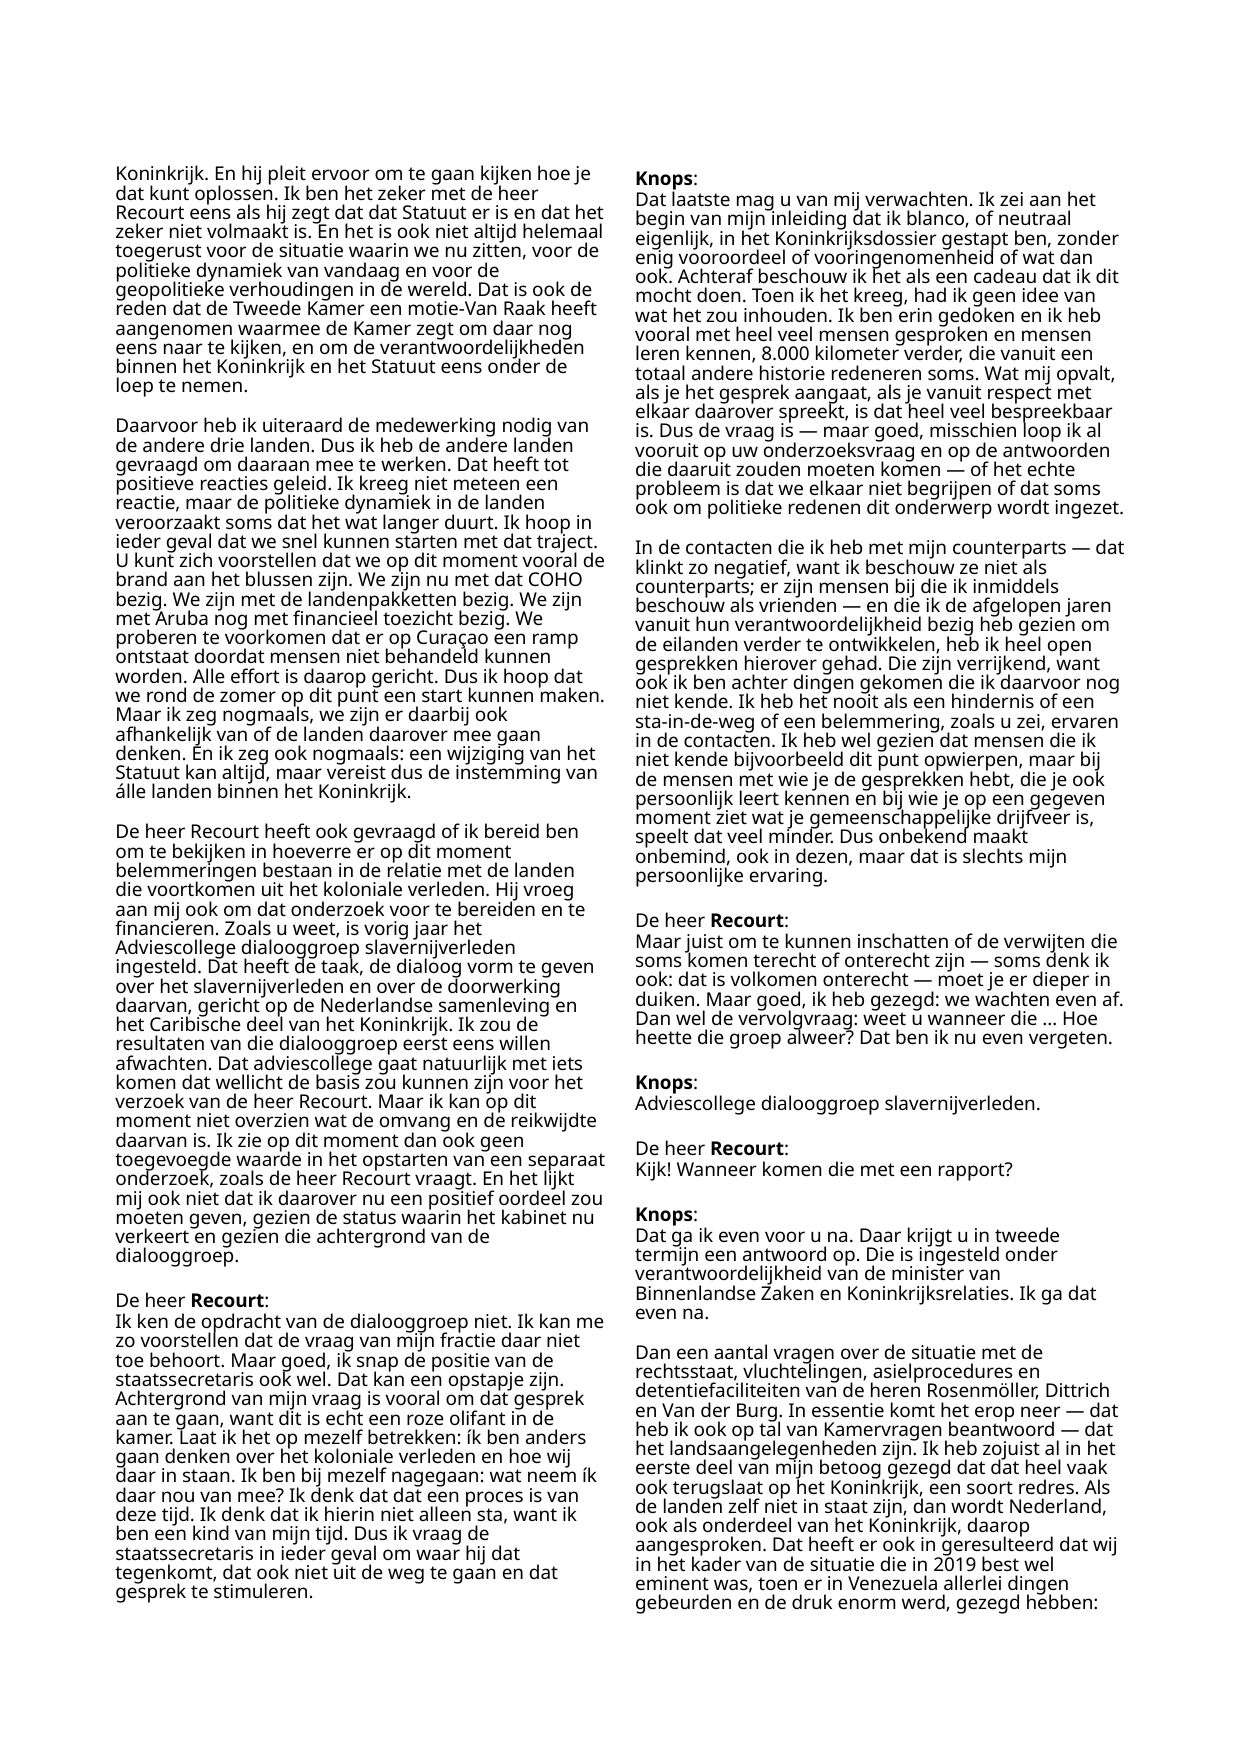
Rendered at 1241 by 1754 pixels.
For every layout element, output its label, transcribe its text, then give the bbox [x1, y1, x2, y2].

text Dat ga ik even voor u na. Daar krijgt u in tweede termijn een antwoord op. Die is ingesteld onder verantwoordelijkheid van de minister van Binnenlandse Zaken en Koninkrijksrelaties. Ik ga dat even na. [635, 1227, 1125, 1323]
text Daarvoor heb ik uiteraard de medewerking nodig van de andere drie landen. Dus ik heb de andere landen gevraagd om daaraan mee te werken. Dat heeft tot positieve reacties geleid. Ik kreeg niet meteen een reactie, maar de politieke dynamiek in de landen veroorzaakt soms dat het wat langer duurt. Ik hoop in ieder geval dat we snel kunnen starten met dat traject. U kunt zich voorstellen dat we op dit moment vooral de brand aan het blussen zijn. We zijn nu met dat COHO bezig. We zijn met de landenpakketten bezig. We zijn met Aruba nog met financieel toezicht bezig. We proberen te voorkomen dat er op Curaçao een ramp ontstaat doordat mensen niet behandeld kunnen worden. Alle effort is daarop gericht. Dus ik hoop dat we rond de zomer op dit punt een start kunnen maken. Maar ik zeg nogmaals, we zijn er daarbij ook afhankelijk van of de landen daarover mee gaan denken. En ik zeg ook nogmaals: een wijziging van het Statuut kan altijd, maar vereist dus de instemming van álle landen binnen het Koninkrijk. [115, 417, 605, 803]
text Dan een aantal vragen over de situatie met de rechtsstaat, vluchtelingen, asielprocedures en detentiefaciliteiten van de heren Rosenmöller, Dittrich en Van der Burg. In essentie komt het erop neer — dat heb ik ook op tal van Kamervragen beantwoord — dat het landsaangelegenheden zijn. Ik heb zojuist al in het eerste deel van mijn betoog gezegd dat dat heel vaak ook terugslaat op het Koninkrijk, een soort redres. Als de landen zelf niet in staat zijn, dan wordt Nederland, ook als onderdeel van het Koninkrijk, daarop aangesproken. Dat heeft er ook in geresulteerd dat wij in het kader van de situatie die in 2019 best wel eminent was, toen er in Venezuela allerlei dingen gebeurden en de druk enorm werd, gezegd hebben: [635, 1344, 1125, 1613]
text De heer Recourt: [115, 1287, 605, 1313]
text Dat laatste mag u van mij verwachten. Ik zei aan het begin van mijn inleiding dat ik blanco, of neutraal eigenlijk, in het Koninkrijksdossier gestapt ben, zonder enig vooroordeel of vooringenomenheid of wat dan ook. Achteraf beschouw ik het als een cadeau dat ik dit mocht doen. Toen ik het kreeg, had ik geen idee van wat het zou inhouden. Ik ben erin gedoken en ik heb vooral met heel veel mensen gesproken en mensen leren kennen, 8.000 kilometer verder, die vanuit een totaal andere historie redeneren soms. Wat mij opvalt, als je het gesprek aangaat, als je vanuit respect met elkaar daarover spreekt, is dat heel veel bespreekbaar is. Dus de vraag is — maar goed, misschien loop ik al vooruit op uw onderzoeksvraag en op de antwoorden die daaruit zouden moeten komen — of het echte probleem is dat we elkaar niet begrijpen of dat soms ook om politieke redenen dit onderwerp wordt ingezet. [635, 191, 1125, 519]
text De heer Recourt: [635, 1135, 1125, 1161]
text In de contacten die ik heb met mijn counterparts — dat klinkt zo negatief, want ik beschouw ze niet als counterparts; er zijn mensen bij die ik inmiddels beschouw als vrienden — en die ik de afgelopen jaren vanuit hun verantwoordelijkheid bezig heb gezien om de eilanden verder te ontwikkelen, heb ik heel open gesprekken hierover gehad. Die zijn verrijkend, want ook ik ben achter dingen gekomen die ik daarvoor nog niet kende. Ik heb het nooit als een hindernis of een sta-in-de-weg of een belemmering, zoals u zei, ervaren in de contacten. Ik heb wel gezien dat mensen die ik niet kende bijvoorbeeld dit punt opwierpen, maar bij de mensen met wie je de gesprekken hebt, die je ook persoonlijk leert kennen en bij wie je op een gegeven moment ziet wat je gemeenschappelijke drijfveer is, speelt dat veel minder. Dus onbekend maakt onbemind, ook in dezen, maar dat is slechts mijn persoonlijke ervaring. [635, 539, 1125, 886]
text Kijk! Wanneer komen die met een rapport? [635, 1161, 1125, 1180]
text Knops: [635, 165, 1125, 191]
text Ik ken de opdracht van de dialooggroep niet. Ik kan me zo voorstellen dat de vraag van mijn fractie daar niet toe behoort. Maar goed, ik snap de positie van de staatssecretaris ook wel. Dat kan een opstapje zijn. Achtergrond van mijn vraag is vooral om dat gesprek aan te gaan, want dit is echt een roze olifant in de kamer. Laat ik het op mezelf betrekken: ík ben anders gaan denken over het koloniale verleden en hoe wij daar in staan. Ik ben bij mezelf nagegaan: wat neem ík daar nou van mee? Ik denk dat dat een proces is van deze tijd. Ik denk dat ik hierin niet alleen sta, want ik ben een kind van mijn tijd. Dus ik vraag de staatssecretaris in ieder geval om waar hij dat tegenkomt, dat ook niet uit de weg te gaan en dat gesprek te stimuleren. [115, 1313, 605, 1602]
text Maar juist om te kunnen inschatten of de verwijten die soms komen terecht of onterecht zijn — soms denk ik ook: dat is volkomen onterecht — moet je er dieper in duiken. Maar goed, ik heb gezegd: we wachten even af. Dan wel de vervolgvraag: weet u wanneer die … Hoe heette die groep alweer? Dat ben ik nu even vergeten. [635, 933, 1125, 1048]
text Adviescollege dialooggroep slavernijverleden. [635, 1095, 1125, 1114]
text De heer Recourt heeft ook gevraagd of ik bereid ben om te bekijken in hoeverre er op dit moment belemmeringen bestaan in de relatie met de landen die voortkomen uit het koloniale verleden. Hij vroeg aan mij ook om dat onderzoek voor te bereiden en te financieren. Zoals u weet, is vorig jaar het Adviescollege dialooggroep slavernijverleden ingesteld. Dat heeft de taak, de dialoog vorm te geven over het slavernijverleden en over de doorwerking daarvan, gericht op de Nederlandse samenleving en het Caribische deel van het Koninkrijk. Ik zou de resultaten van die dialooggroep eerst eens willen afwachten. Dat adviescollege gaat natuurlijk met iets komen dat wellicht de basis zou kunnen zijn voor het verzoek van de heer Recourt. Maar ik kan op dit moment niet overzien wat de omvang en de reikwijdte daarvan is. Ik zie op dit moment dan ook geen toegevoegde waarde in het opstarten van een separaat onderzoek, zoals de heer Recourt vraagt. En het lijkt mij ook niet dat ik daarover nu een positief oordeel zou moeten geven, gezien de status waarin het kabinet nu verkeert en gezien die achtergrond van de dialooggroep. [115, 823, 605, 1267]
text De heer Recourt: [635, 907, 1125, 933]
text Knops: [635, 1201, 1125, 1227]
text Koninkrijk. En hij pleit ervoor om te gaan kijken hoe je dat kunt oplossen. Ik ben het zeker met de heer Recourt eens als hij zegt dat dat Statuut er is en dat het zeker niet volmaakt is. En het is ook niet altijd helemaal toegerust voor de situatie waarin we nu zitten, voor de politieke dynamiek van vandaag en voor de geopolitieke verhoudingen in de wereld. Dat is ook de reden dat de Tweede Kamer een motie-Van Raak heeft aangenomen waarmee de Kamer zegt om daar nog eens naar te kijken, en om de verantwoordelijkheden binnen het Koninkrijk en het Statuut eens onder de loep te nemen. [115, 165, 605, 397]
text Knops: [635, 1069, 1125, 1095]
